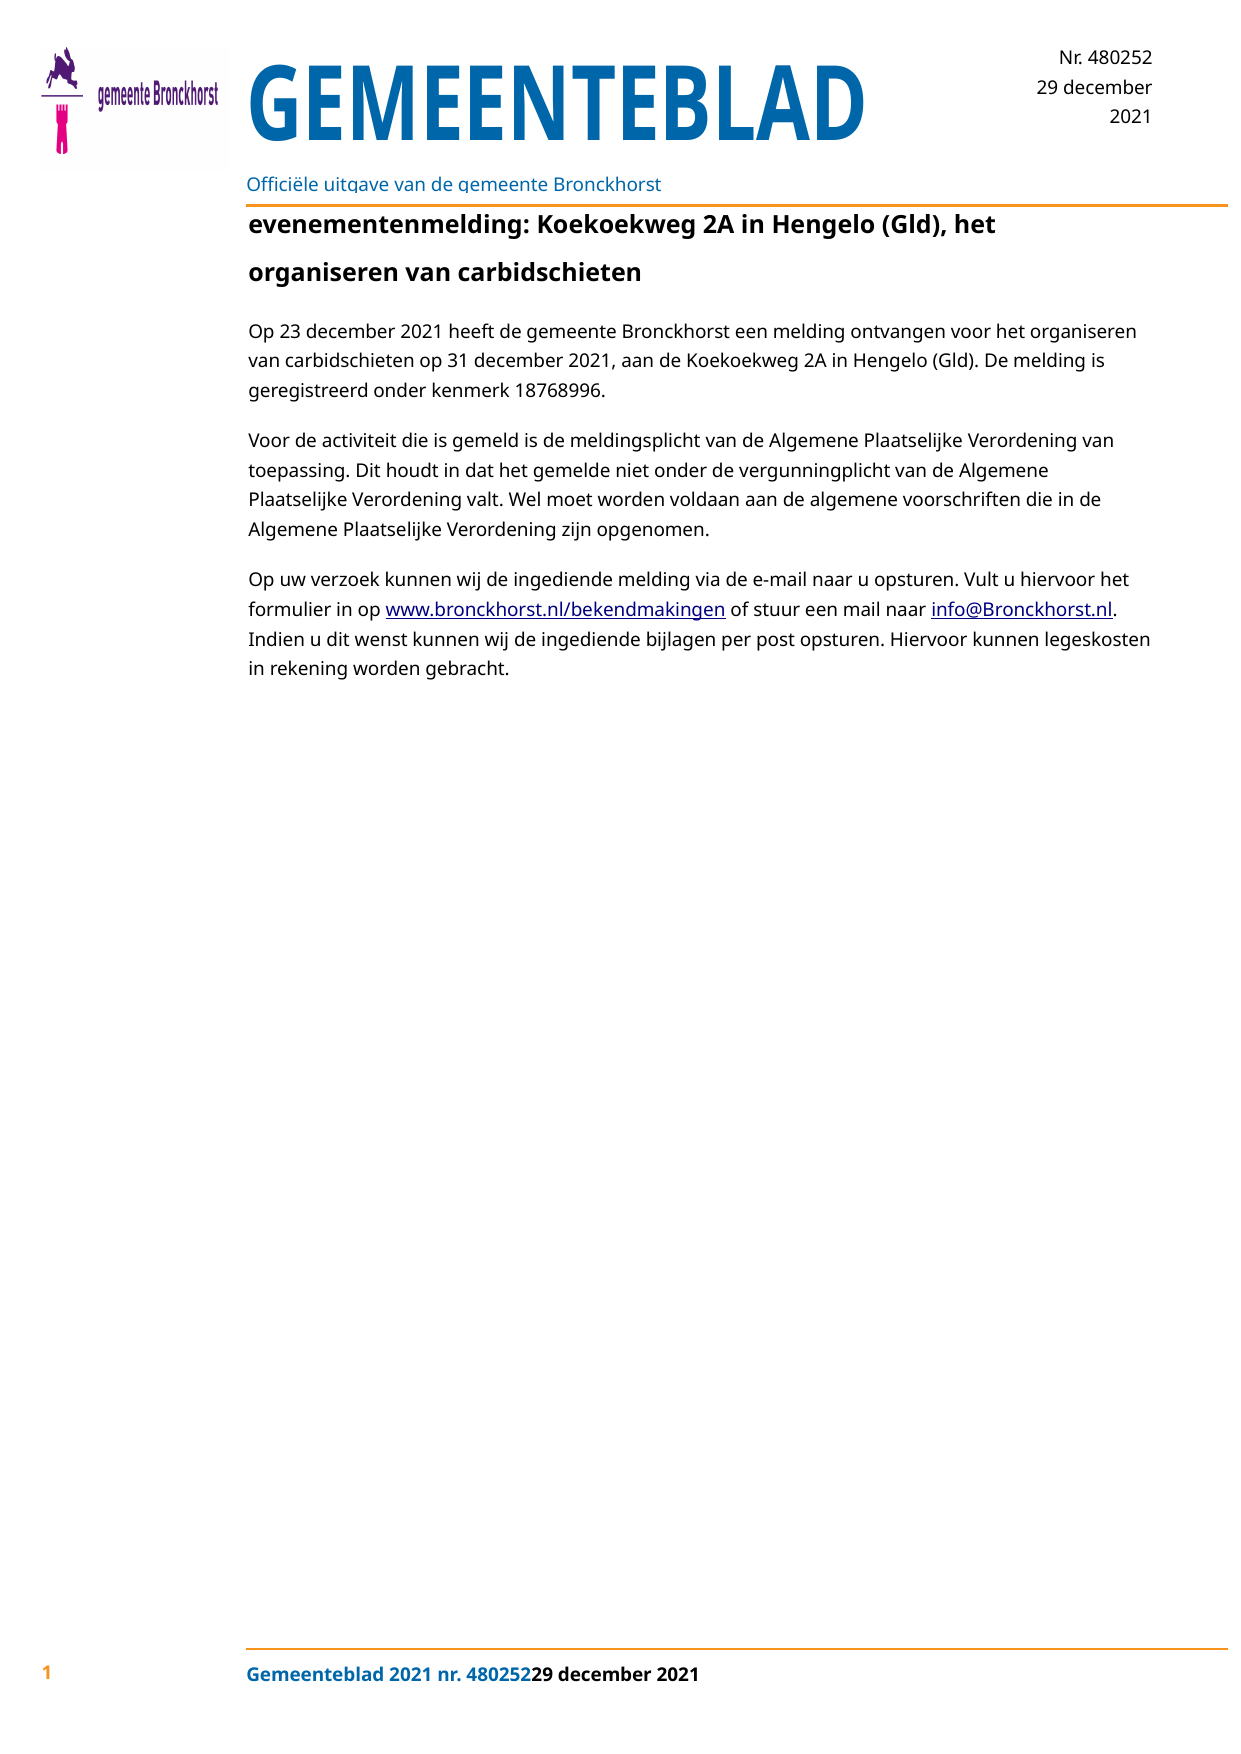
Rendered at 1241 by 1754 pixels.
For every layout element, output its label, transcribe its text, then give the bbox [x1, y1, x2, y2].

text Op uw verzoek kunnen wij de ingediende melding via de e-mail naar u opsturen. Vult u hiervoor het formulier in op www.bronckhorst.nl/bekendmakingen of stuur een mail naar info@Bronckhorst.nl. Indien u dit wenst kunnen wij de ingediende bijlagen per post opsturen. Hiervoor kunnen legeskosten in rekening worden gebracht. [248, 567, 1152, 681]
text evenementenmelding: Koekoekweg 2A in Hengelo (Gld), het organiseren van carbidschieten [248, 207, 1152, 288]
text Voor de activiteit die is gemeld is de meldingsplicht van de Algemene Plaatselijke Verordening van toepassing. Dit houdt in dat het gemelde niet onder de vergunningplicht van de Algemene Plaatselijke Verordening valt. Wel moet worden voldaan aan de algemene voorschriften die in de Algemene Plaatselijke Verordening zijn opgenomen. [248, 427, 1152, 542]
text Op 23 december 2021 heeft de gemeente Bronckhorst een melding ontvangen voor het organiseren van carbidschieten op 31 december 2021, aan de Koekoekweg 2A in Hengelo (Gld). De melding is geregistreerd onder kenmerk 18768996. [248, 318, 1152, 403]
picture [41, 47, 231, 172]
